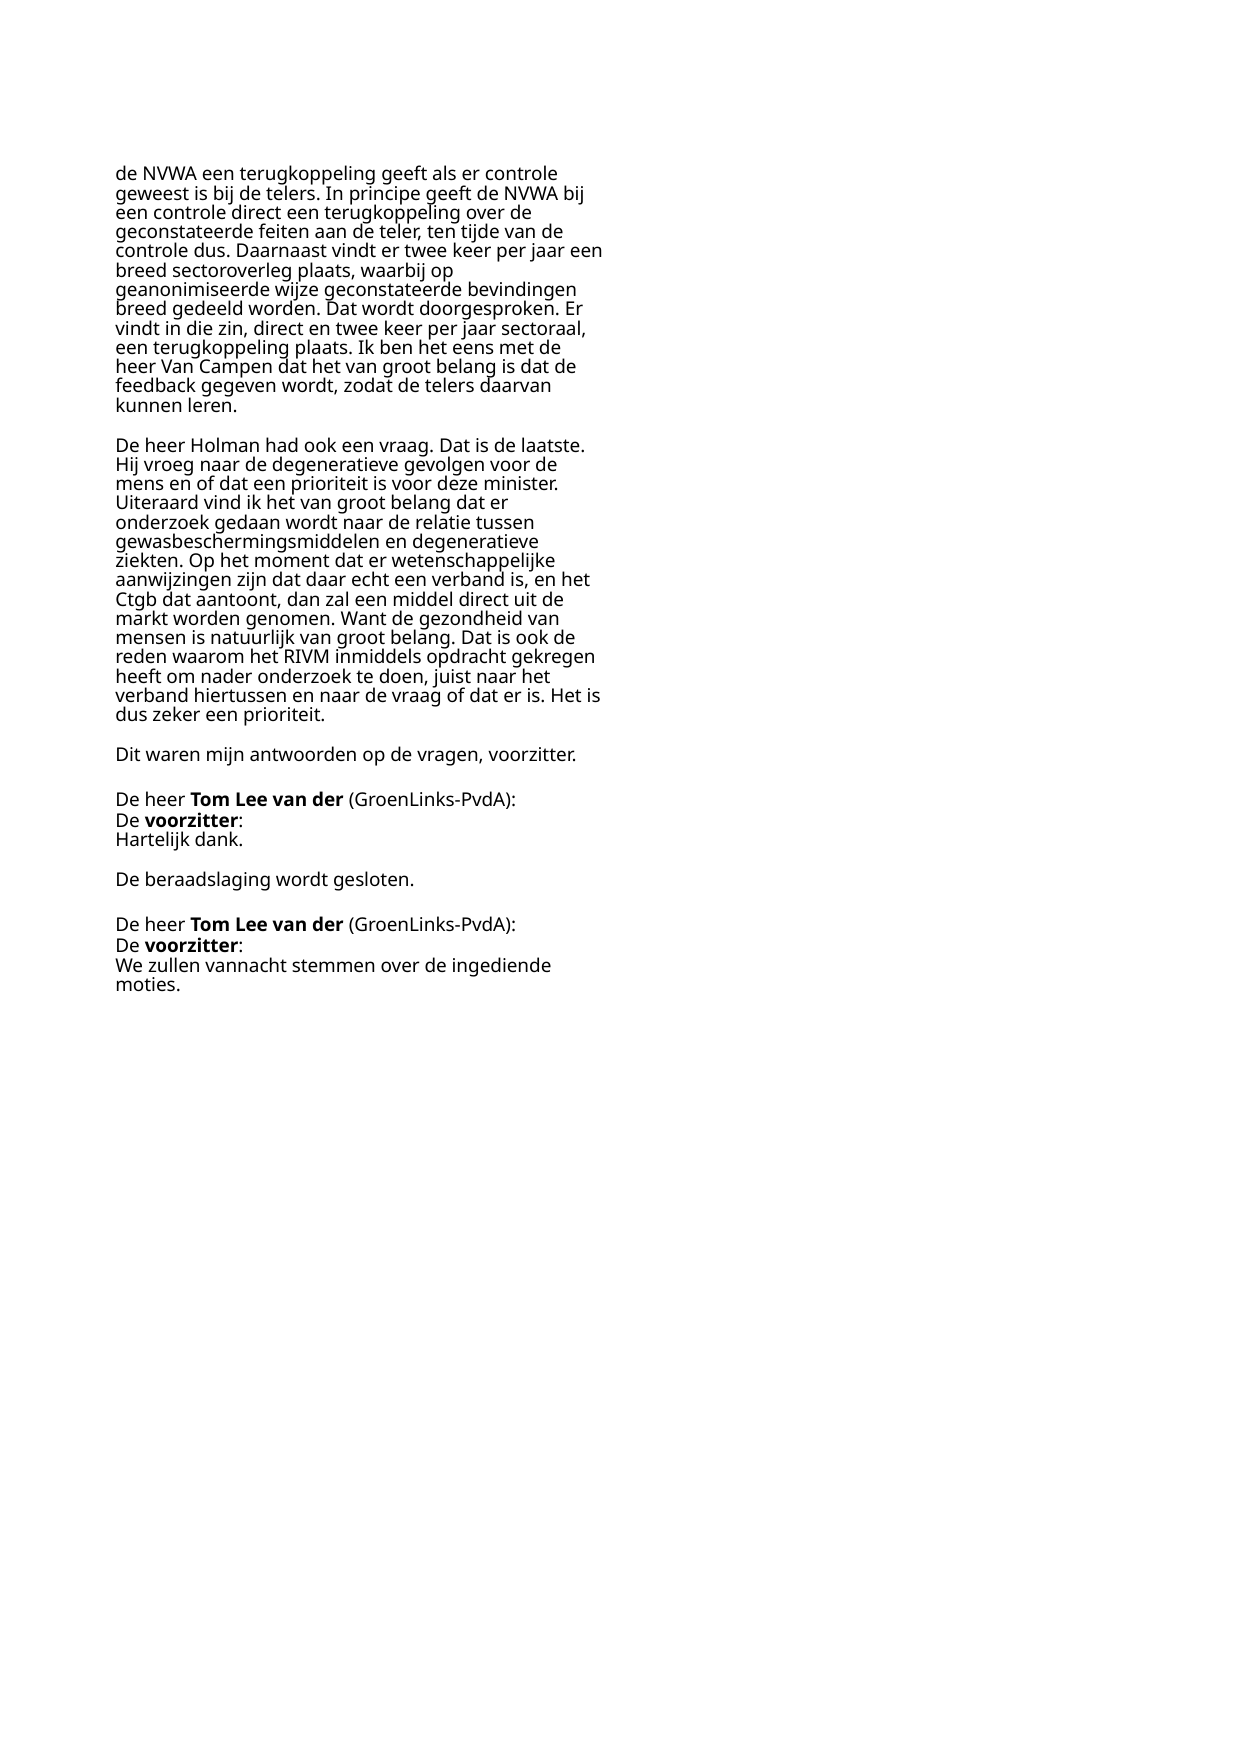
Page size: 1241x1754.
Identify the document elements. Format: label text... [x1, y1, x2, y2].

text de NVWA een terugkoppeling geeft als er controle geweest is bij de telers. In principe geeft de NVWA bij een controle direct een terugkoppeling over de geconstateerde feiten aan de teler, ten tijde van de controle dus. Daarnaast vindt er twee keer per jaar een breed sectoroverleg plaats, waarbij op geanonimiseerde wijze geconstateerde bevindingen breed gedeeld worden. Dat wordt doorgesproken. Er vindt in die zin, direct en twee keer per jaar sectoraal, een terugkoppeling plaats. Ik ben het eens met de heer Van Campen dat het van groot belang is dat de feedback gegeven wordt, zodat de telers daarvan kunnen leren. [115, 165, 605, 416]
text De heer Holman had ook een vraag. Dat is de laatste. Hij vroeg naar de degeneratieve gevolgen voor de mens en of dat een prioriteit is voor deze minister. Uiteraard vind ik het van groot belang dat er onderzoek gedaan wordt naar de relatie tussen gewasbeschermingsmiddelen en degeneratieve ziekten. Op het moment dat er wetenschappelijke aanwijzingen zijn dat daar echt een verband is, en het Ctgb dat aantoont, dan zal een middel direct uit de markt worden genomen. Want de gezondheid van mensen is natuurlijk van groot belang. Dat is ook de reden waarom het RIVM inmiddels opdracht gekregen heeft om nader onderzoek te doen, juist naar het verband hiertussen en naar de vraag of dat er is. Het is dus zeker een prioriteit. [115, 437, 605, 726]
text De voorzitter: [115, 937, 605, 957]
text We zullen vannacht stemmen over de ingediende moties. [115, 957, 605, 995]
text Hartelijk dank. [115, 831, 605, 851]
text De heer Tom Lee van der (GroenLinks-PvdA): [115, 786, 605, 812]
text De heer Tom Lee van der (GroenLinks-PvdA): [115, 912, 605, 937]
text De voorzitter: [115, 812, 605, 831]
text De beraadslaging wordt gesloten. [115, 871, 605, 891]
text Dit waren mijn antwoorden op de vragen, voorzitter. [115, 746, 605, 766]
